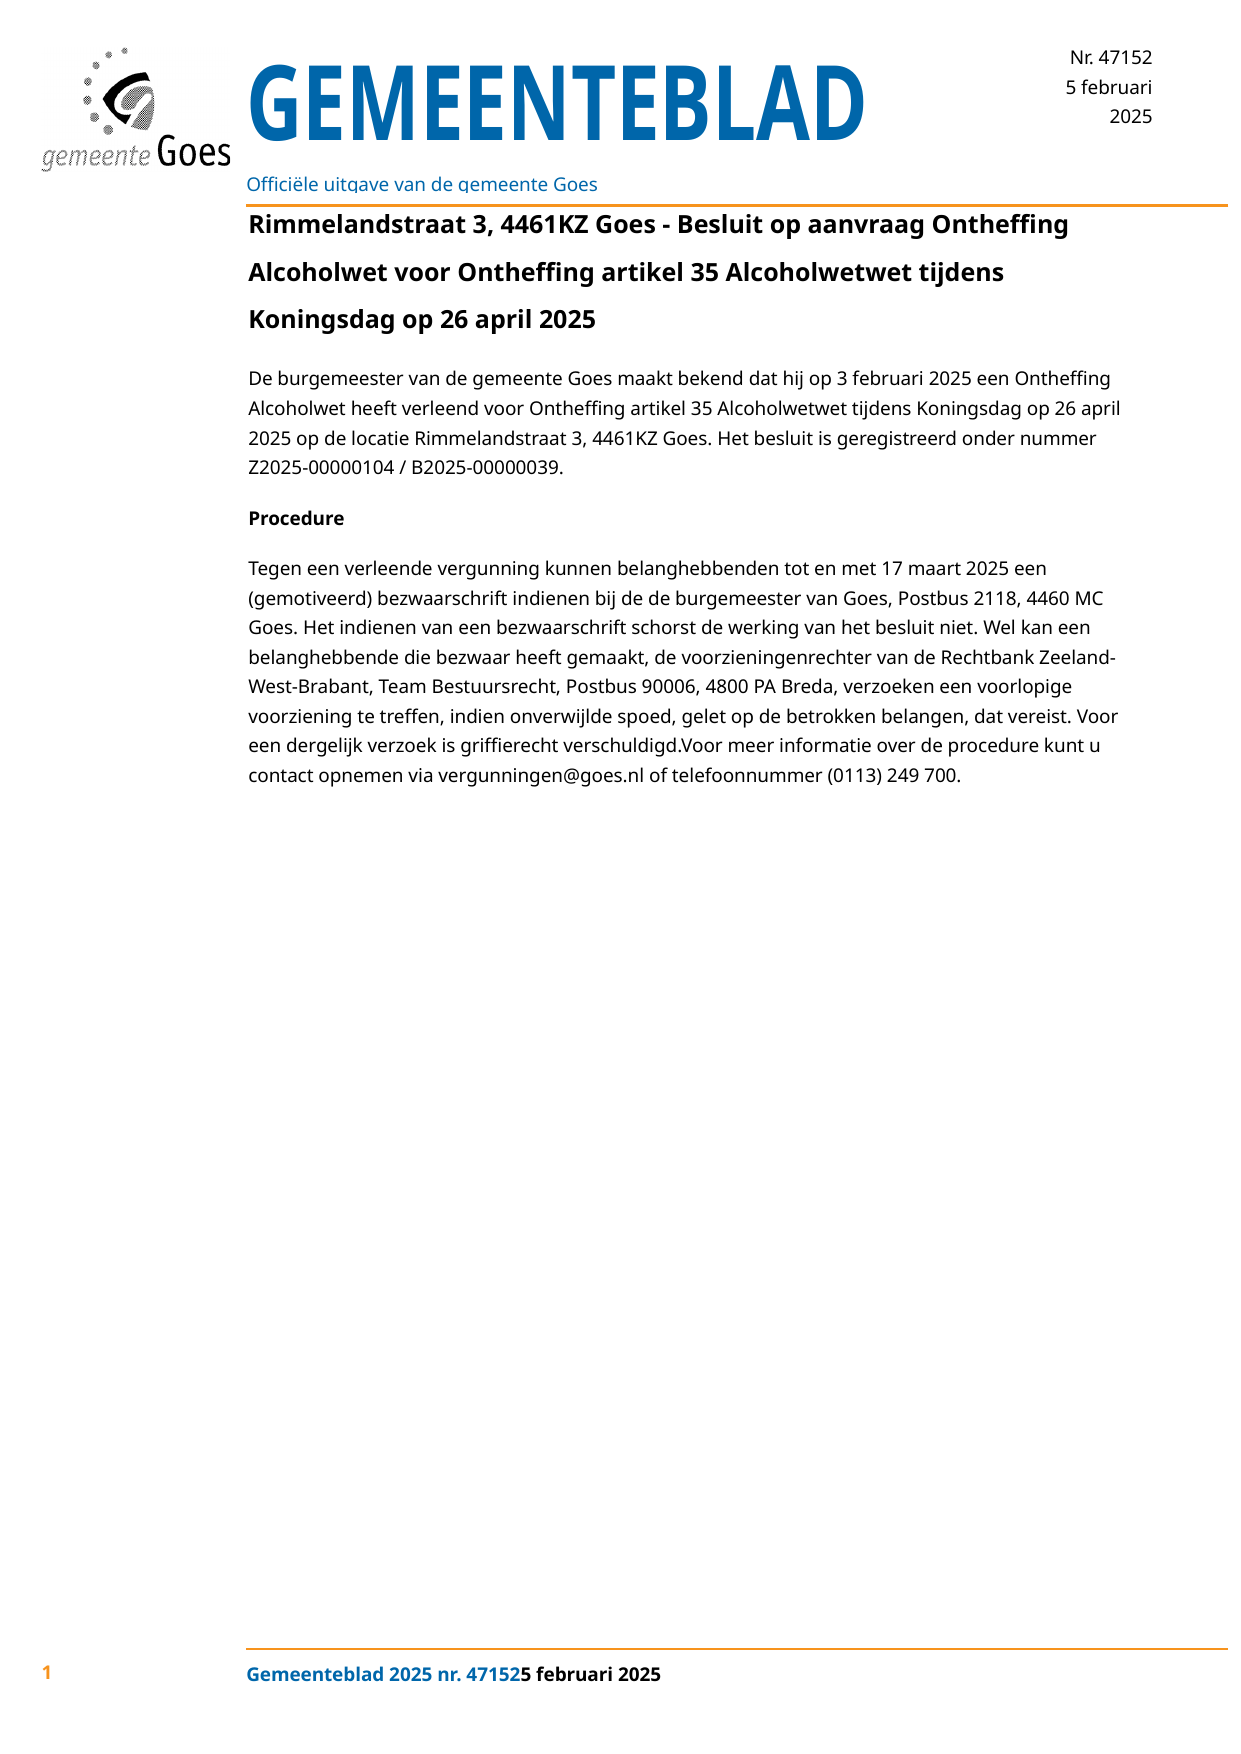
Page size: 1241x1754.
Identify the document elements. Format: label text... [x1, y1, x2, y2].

picture [41, 47, 231, 172]
text Procedure [248, 505, 1152, 530]
text Tegen een verleende vergunning kunnen belanghebbenden tot en met 17 maart 2025 een (gemotiveerd) bezwaarschrift indienen bij de de burgemeester van Goes, Postbus 2118, 4460 MC Goes. Het indienen van een bezwaarschrift schorst de werking van het besluit niet. Wel kan een belanghebbende die bezwaar heeft gemaakt, de voorzieningenrechter van de Rechtbank Zeeland-West-Brabant, Team Bestuursrecht, Postbus 90006, 4800 PA Breda, verzoeken een voorlopige voorziening te treffen, indien onverwijlde spoed, gelet op de betrokken belangen, dat vereist. Voor een dergelijk verzoek is griffierecht verschuldigd.Voor meer informatie over de procedure kunt u contact opnemen via vergunningen@goes.nl of telefoonnummer (0113) 249 700. [248, 555, 1152, 788]
text De burgemeester van de gemeente Goes maakt bekend dat hij op 3 februari 2025 een Ontheffing Alcoholwet heeft verleend voor Ontheffing artikel 35 Alcoholwetwet tijdens Koningsdag op 26 april 2025 op de locatie Rimmelandstraat 3, 4461KZ Goes. Het besluit is geregistreerd onder nummer Z2025-00000104 / B2025-00000039. [248, 366, 1152, 480]
text Rimmelandstraat 3, 4461KZ Goes - Besluit op aanvraag Ontheffing Alcoholwet voor Ontheffing artikel 35 Alcoholwetwet tijdens Koningsdag op 26 april 2025 [248, 207, 1152, 336]
